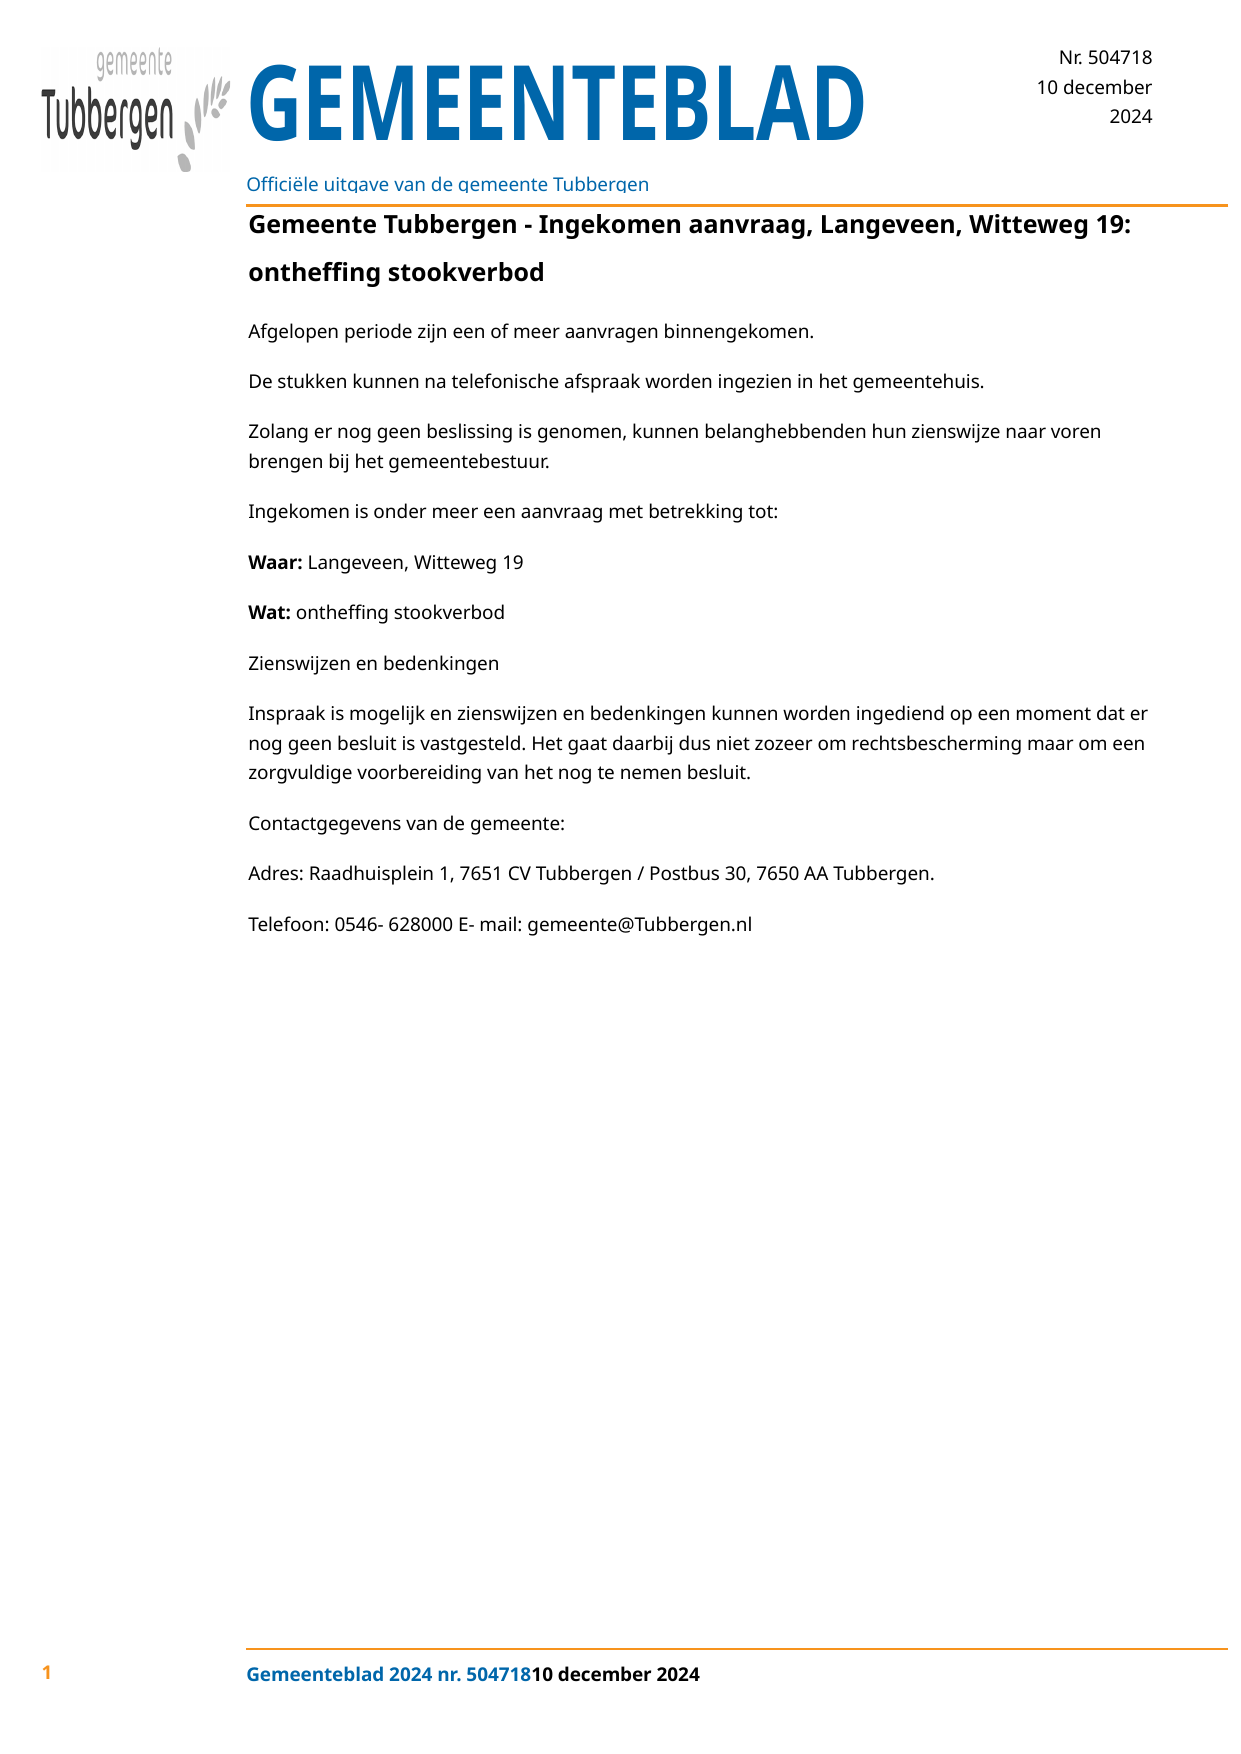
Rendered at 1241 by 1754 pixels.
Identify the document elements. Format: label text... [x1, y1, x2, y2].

text Inspraak is mogelijk en zienswijzen en bedenkingen kunnen worden ingediend op een moment dat er nog geen besluit is vastgesteld. Het gaat daarbij dus niet zozeer om rechtsbescherming maar om een zorgvuldige voorbereiding van het nog te nemen besluit. [248, 700, 1152, 785]
text Zienswijzen en bedenkingen [248, 650, 1152, 676]
text Adres: Raadhuisplein 1, 7651 CV Tubbergen / Postbus 30, 7650 AA Tubbergen. [248, 860, 1152, 886]
text Ingekomen is onder meer een aanvraag met betrekking tot: [248, 499, 1152, 524]
text Wat: ontheffing stookverbod [248, 599, 1152, 625]
text Contactgegevens van de gemeente: [248, 810, 1152, 836]
text Zolang er nog geen beslissing is genomen, kunnen belanghebbenden hun zienswijze naar voren brengen bij het gemeentebestuur. [248, 419, 1152, 474]
text Afgelopen periode zijn een of meer aanvragen binnengekomen. [248, 318, 1152, 344]
picture [41, 47, 231, 172]
text Gemeente Tubbergen - Ingekomen aanvraag, Langeveen, Witteweg 19: ontheffing stookverbod [248, 207, 1152, 288]
text Waar: Langeveen, Witteweg 19 [248, 549, 1152, 575]
text Telefoon: 0546- 628000 E- mail: gemeente@Tubbergen.nl [248, 911, 1152, 937]
text De stukken kunnen na telefonische afspraak worden ingezien in het gemeentehuis. [248, 368, 1152, 394]
